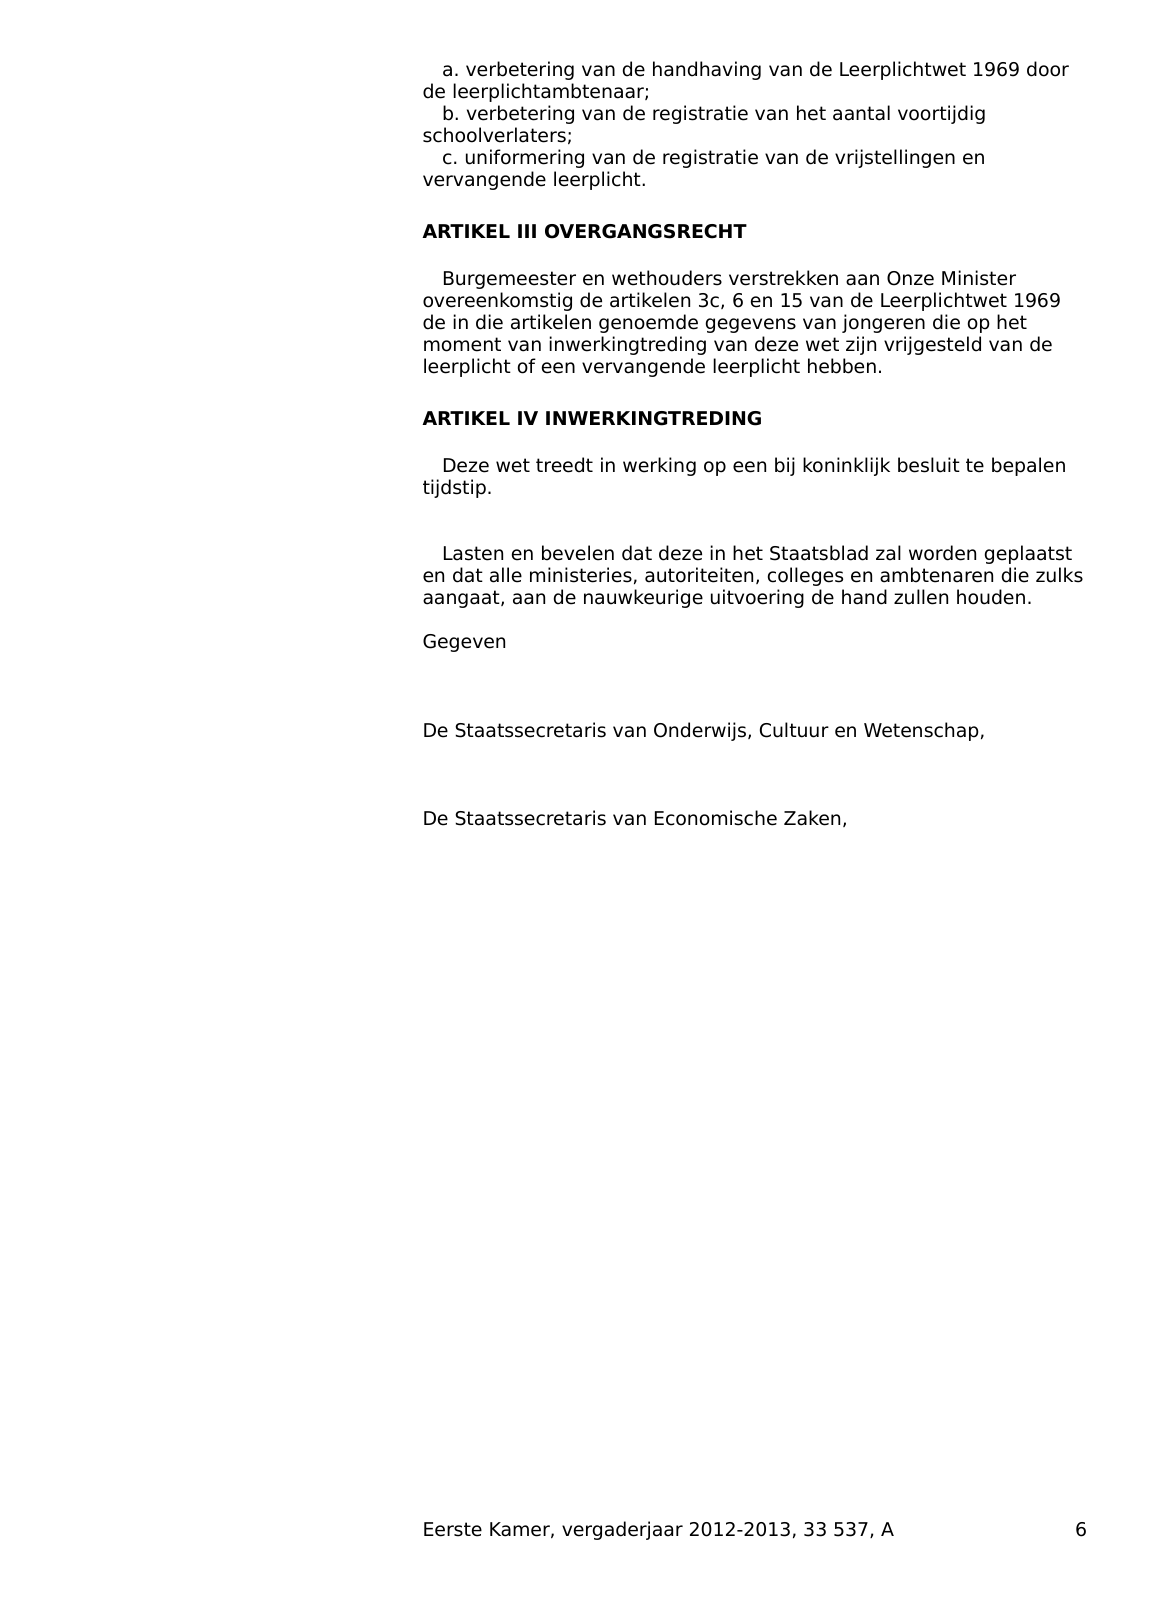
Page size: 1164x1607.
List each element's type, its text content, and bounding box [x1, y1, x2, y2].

subtitle ARTIKEL III OVERGANGSRECHT [422, 221, 1087, 243]
text b. verbetering van de registratie van het aantal voortijdig schoolverlaters; [422, 103, 1087, 147]
text Deze wet treedt in werking op een bij koninklijk besluit te bepalen tijdstip. [422, 455, 1087, 499]
subtitle ARTIKEL IV INWERKINGTREDING [422, 408, 1087, 430]
text Gegeven [422, 631, 1087, 653]
text Lasten en bevelen dat deze in het Staatsblad zal worden geplaatst en dat alle ministeries, autoriteiten, colleges en ambtenaren die zulks aangaat, aan de nauwkeurige uitvoering de hand zullen houden. [422, 543, 1087, 609]
text a. verbetering van de handhaving van de Leerplichtwet 1969 door de leerplichtambtenaar; [422, 59, 1087, 103]
text Burgemeester en wethouders verstrekken aan Onze Minister overeenkomstig de artikelen 3c, 6 en 15 van de Leerplichtwet 1969 de in die artikelen genoemde gegevens van jongeren die op het moment van inwerkingtreding van deze wet zijn vrijgesteld van de leerplicht of een vervangende leerplicht hebben. [422, 268, 1087, 378]
text De Staatssecretaris van Onderwijs, Cultuur en Wetenschap, [422, 720, 1087, 742]
text c. uniformering van de registratie van de vrijstellingen en vervangende leerplicht. [422, 147, 1087, 191]
text De Staatssecretaris van Economische Zaken, [422, 808, 1087, 830]
